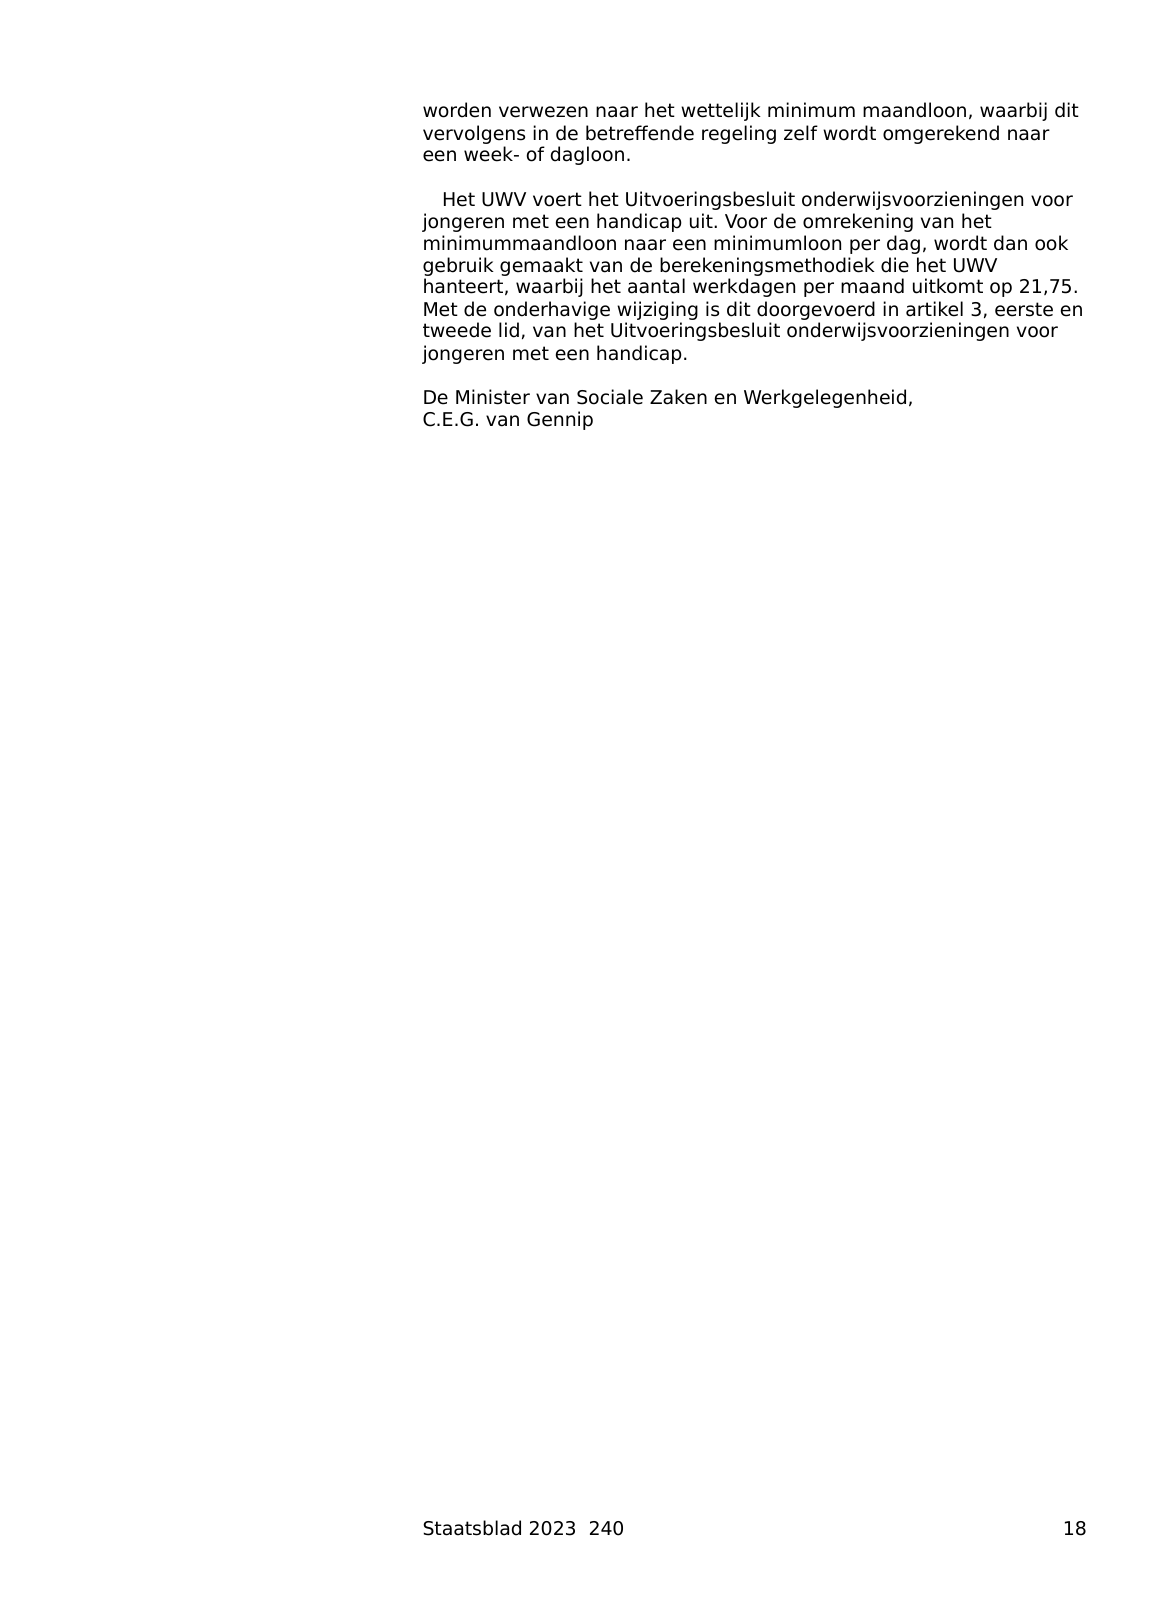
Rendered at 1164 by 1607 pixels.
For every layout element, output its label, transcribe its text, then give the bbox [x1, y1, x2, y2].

text worden verwezen naar het wettelijk minimum maandloon, waarbij dit vervolgens in de betreffende regeling zelf wordt omgerekend naar een week- of dagloon. [422, 100, 1087, 166]
text De Minister van Sociale Zaken en Werkgelegenheid, C.E.G. van Gennip [422, 387, 1087, 431]
text Het UWV voert het Uitvoeringsbesluit onderwijsvoorzieningen voor jongeren met een handicap uit. Voor de omrekening van het minimummaandloon naar een minimumloon per dag, wordt dan ook gebruik gemaakt van de berekeningsmethodiek die het UWV hanteert, waarbij het aantal werkdagen per maand uitkomt op 21,75. Met de onderhavige wijziging is dit doorgevoerd in artikel 3, eerste en tweede lid, van het Uitvoeringsbesluit onderwijsvoorzieningen voor jongeren met een handicap. [422, 188, 1087, 364]
